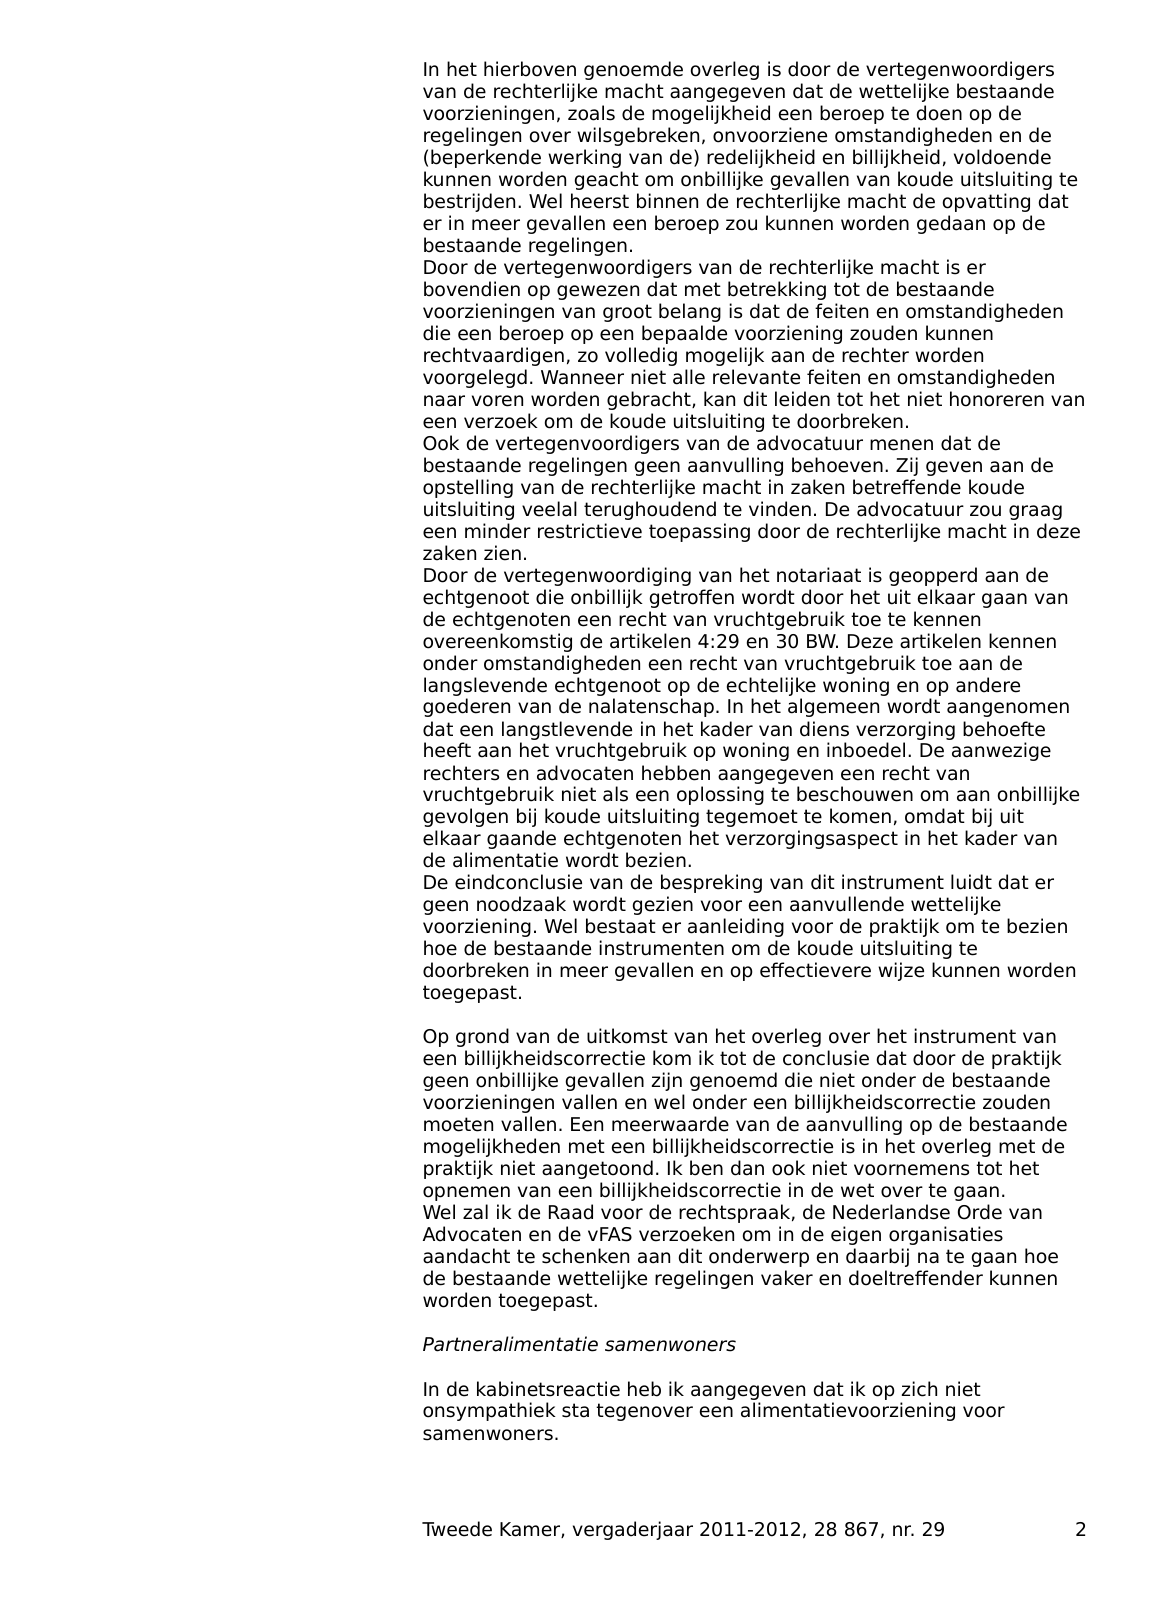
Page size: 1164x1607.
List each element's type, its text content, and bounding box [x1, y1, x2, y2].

text Door de vertegenwoordiging van het notariaat is geopperd aan de echtgenoot die onbillijk getroffen wordt door het uit elkaar gaan van de echtgenoten een recht van vruchtgebruik toe te kennen overeenkomstig de artikelen 4:29 en 30 BW. Deze artikelen kennen onder omstandigheden een recht van vruchtgebruik toe aan de langslevende echtgenoot op de echtelijke woning en op andere goederen van de nalatenschap. In het algemeen wordt aangenomen dat een langstlevende in het kader van diens verzorging behoefte heeft aan het vruchtgebruik op woning en inboedel. De aanwezige rechters en advocaten hebben aangegeven een recht van vruchtgebruik niet als een oplossing te beschouwen om aan onbillijke gevolgen bij koude uitsluiting tegemoet te komen, omdat bij uit elkaar gaande echtgenoten het verzorgingsaspect in het kader van de alimentatie wordt bezien. [422, 564, 1087, 872]
text Ook de vertegenvoordigers van de advocatuur menen dat de bestaande regelingen geen aanvulling behoeven. Zij geven aan de opstelling van de rechterlijke macht in zaken betreffende koude uitsluiting veelal terughoudend te vinden. De advocatuur zou graag een minder restrictieve toepassing door de rechterlijke macht in deze zaken zien. [422, 433, 1087, 564]
text Door de vertegenwoordigers van de rechterlijke macht is er bovendien op gewezen dat met betrekking tot de bestaande voorzieningen van groot belang is dat de feiten en omstandigheden die een beroep op een bepaalde voorziening zouden kunnen rechtvaardigen, zo volledig mogelijk aan de rechter worden voorgelegd. Wanneer niet alle relevante feiten en omstandigheden naar voren worden gebracht, kan dit leiden tot het niet honoreren van een verzoek om de koude uitsluiting te doorbreken. [422, 257, 1087, 433]
text Op grond van de uitkomst van het overleg over het instrument van een billijkheidscorrectie kom ik tot de conclusie dat door de praktijk geen onbillijke gevallen zijn genoemd die niet onder de bestaande voorzieningen vallen en wel onder een billijkheidscorrectie zouden moeten vallen. Een meerwaarde van de aanvulling op de bestaande mogelijkheden met een billijkheidscorrectie is in het overleg met de praktijk niet aangetoond. Ik ben dan ook niet voornemens tot het opnemen van een billijkheidscorrectie in de wet over te gaan. [422, 1026, 1087, 1202]
subtitle Partneralimentatie samenwoners [422, 1334, 1087, 1356]
text In het hierboven genoemde overleg is door de vertegenwoordigers van de rechterlijke macht aangegeven dat de wettelijke bestaande voorzieningen, zoals de mogelijkheid een beroep te doen op de regelingen over wilsgebreken, onvoorziene omstandigheden en de (beperkende werking van de) redelijkheid en billijkheid, voldoende kunnen worden geacht om onbillijke gevallen van koude uitsluiting te bestrijden. Wel heerst binnen de rechterlijke macht de opvatting dat er in meer gevallen een beroep zou kunnen worden gedaan op de bestaande regelingen. [422, 59, 1087, 257]
text Wel zal ik de Raad voor de rechtspraak, de Nederlandse Orde van Advocaten en de vFAS verzoeken om in de eigen organisaties aandacht te schenken aan dit onderwerp en daarbij na te gaan hoe de bestaande wettelijke regelingen vaker en doeltreffender kunnen worden toegepast. [422, 1202, 1087, 1312]
text In de kabinetsreactie heb ik aangegeven dat ik op zich niet onsympathiek sta tegenover een alimentatievoorziening voor samenwoners. [422, 1378, 1087, 1444]
text De eindconclusie van de bespreking van dit instrument luidt dat er geen noodzaak wordt gezien voor een aanvullende wettelijke voorziening. Wel bestaat er aanleiding voor de praktijk om te bezien hoe de bestaande instrumenten om de koude uitsluiting te doorbreken in meer gevallen en op effectievere wijze kunnen worden toegepast. [422, 872, 1087, 1004]
